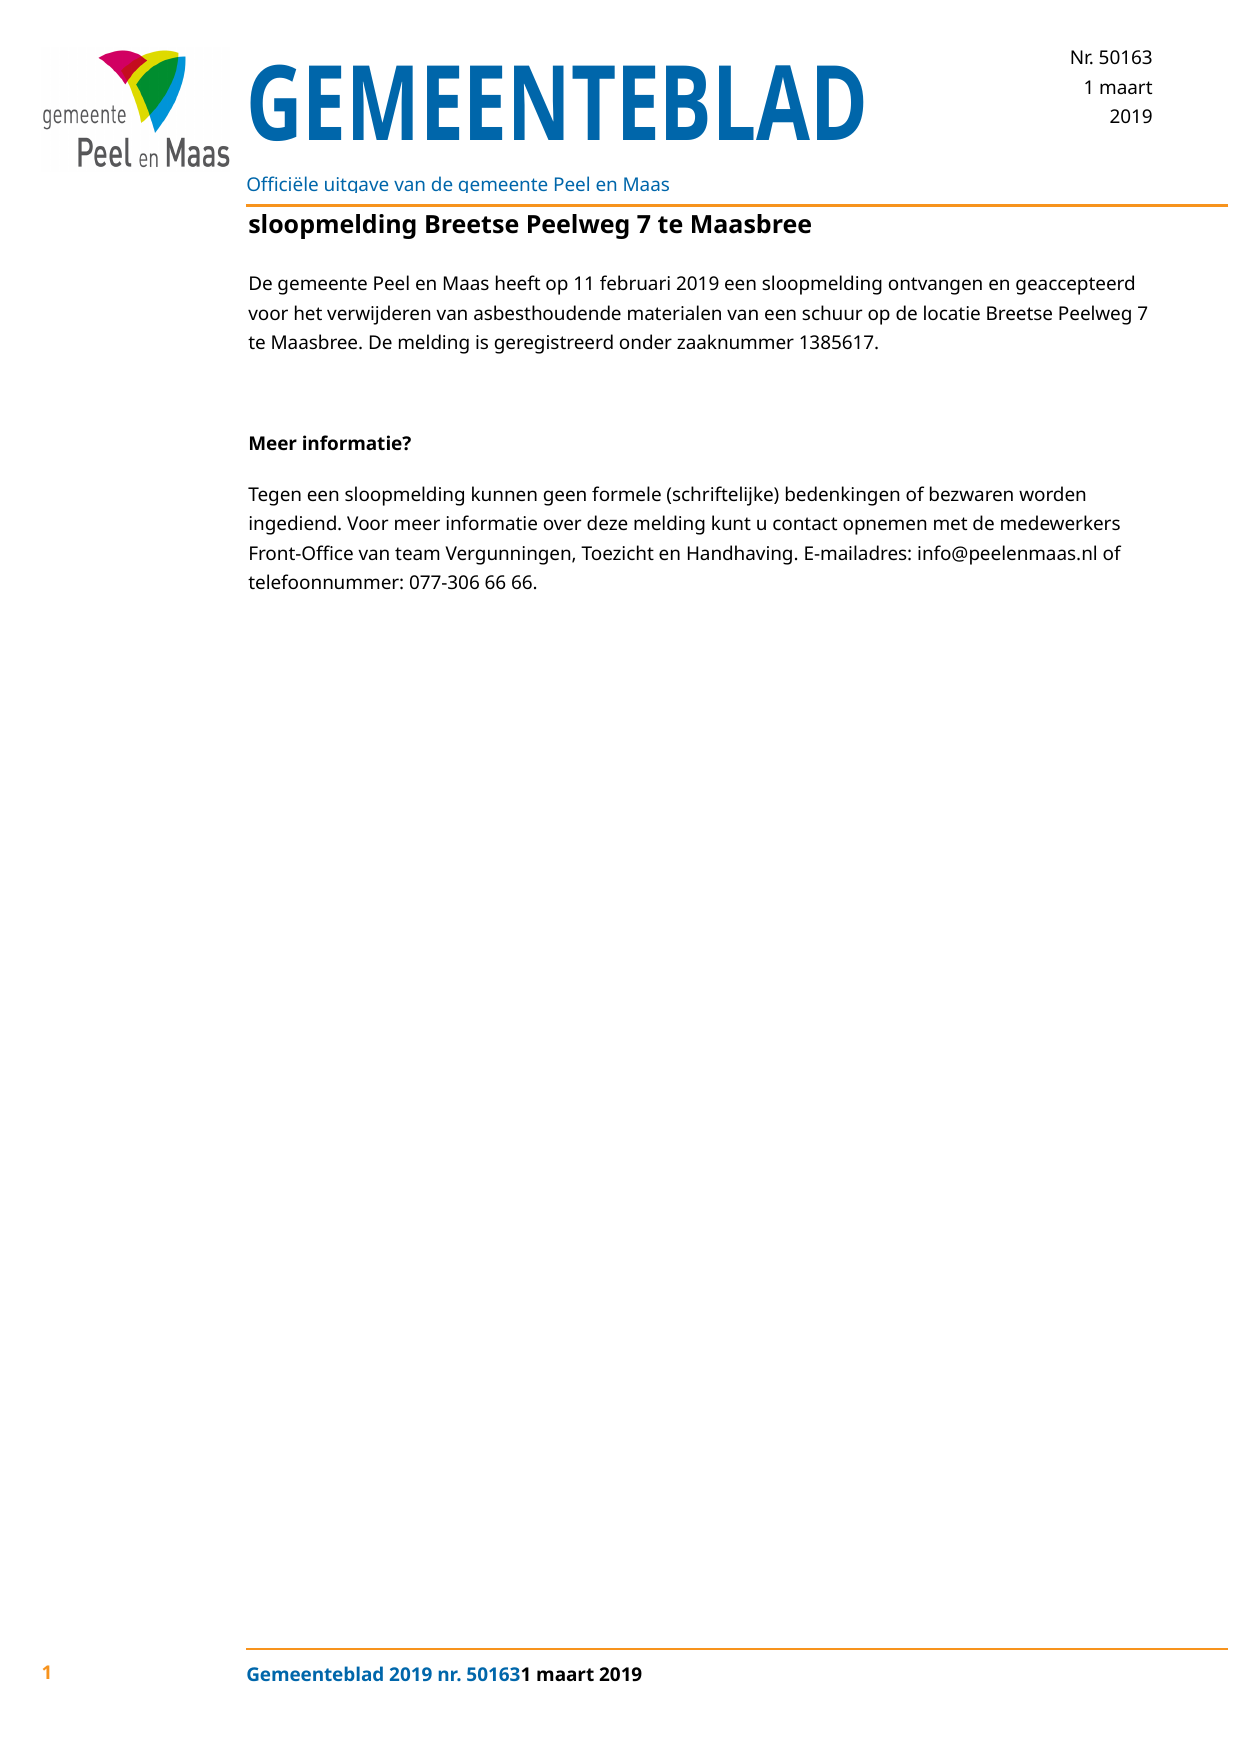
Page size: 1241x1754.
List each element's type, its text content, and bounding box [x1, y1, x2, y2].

text sloopmelding Breetse Peelweg 7 te Maasbree [248, 207, 1152, 241]
picture [41, 47, 231, 172]
text Meer informatie? [248, 430, 1152, 456]
text De gemeente Peel en Maas heeft op 11 februari 2019 een sloopmelding ontvangen en geaccepteerd voor het verwijderen van asbesthoudende materialen van een schuur op de locatie Breetse Peelweg 7 te Maasbree. De melding is geregistreerd onder zaaknummer 1385617. [248, 270, 1152, 355]
text Tegen een sloopmelding kunnen geen formele (schriftelijke) bedenkingen of bezwaren worden ingediend. Voor meer informatie over deze melding kunt u contact opnemen met de medewerkers Front-Office van team Vergunningen, Toezicht en Handhaving. E-mailadres: info@peelenmaas.nl of telefoonnummer: 077-306 66 66. [248, 481, 1152, 595]
